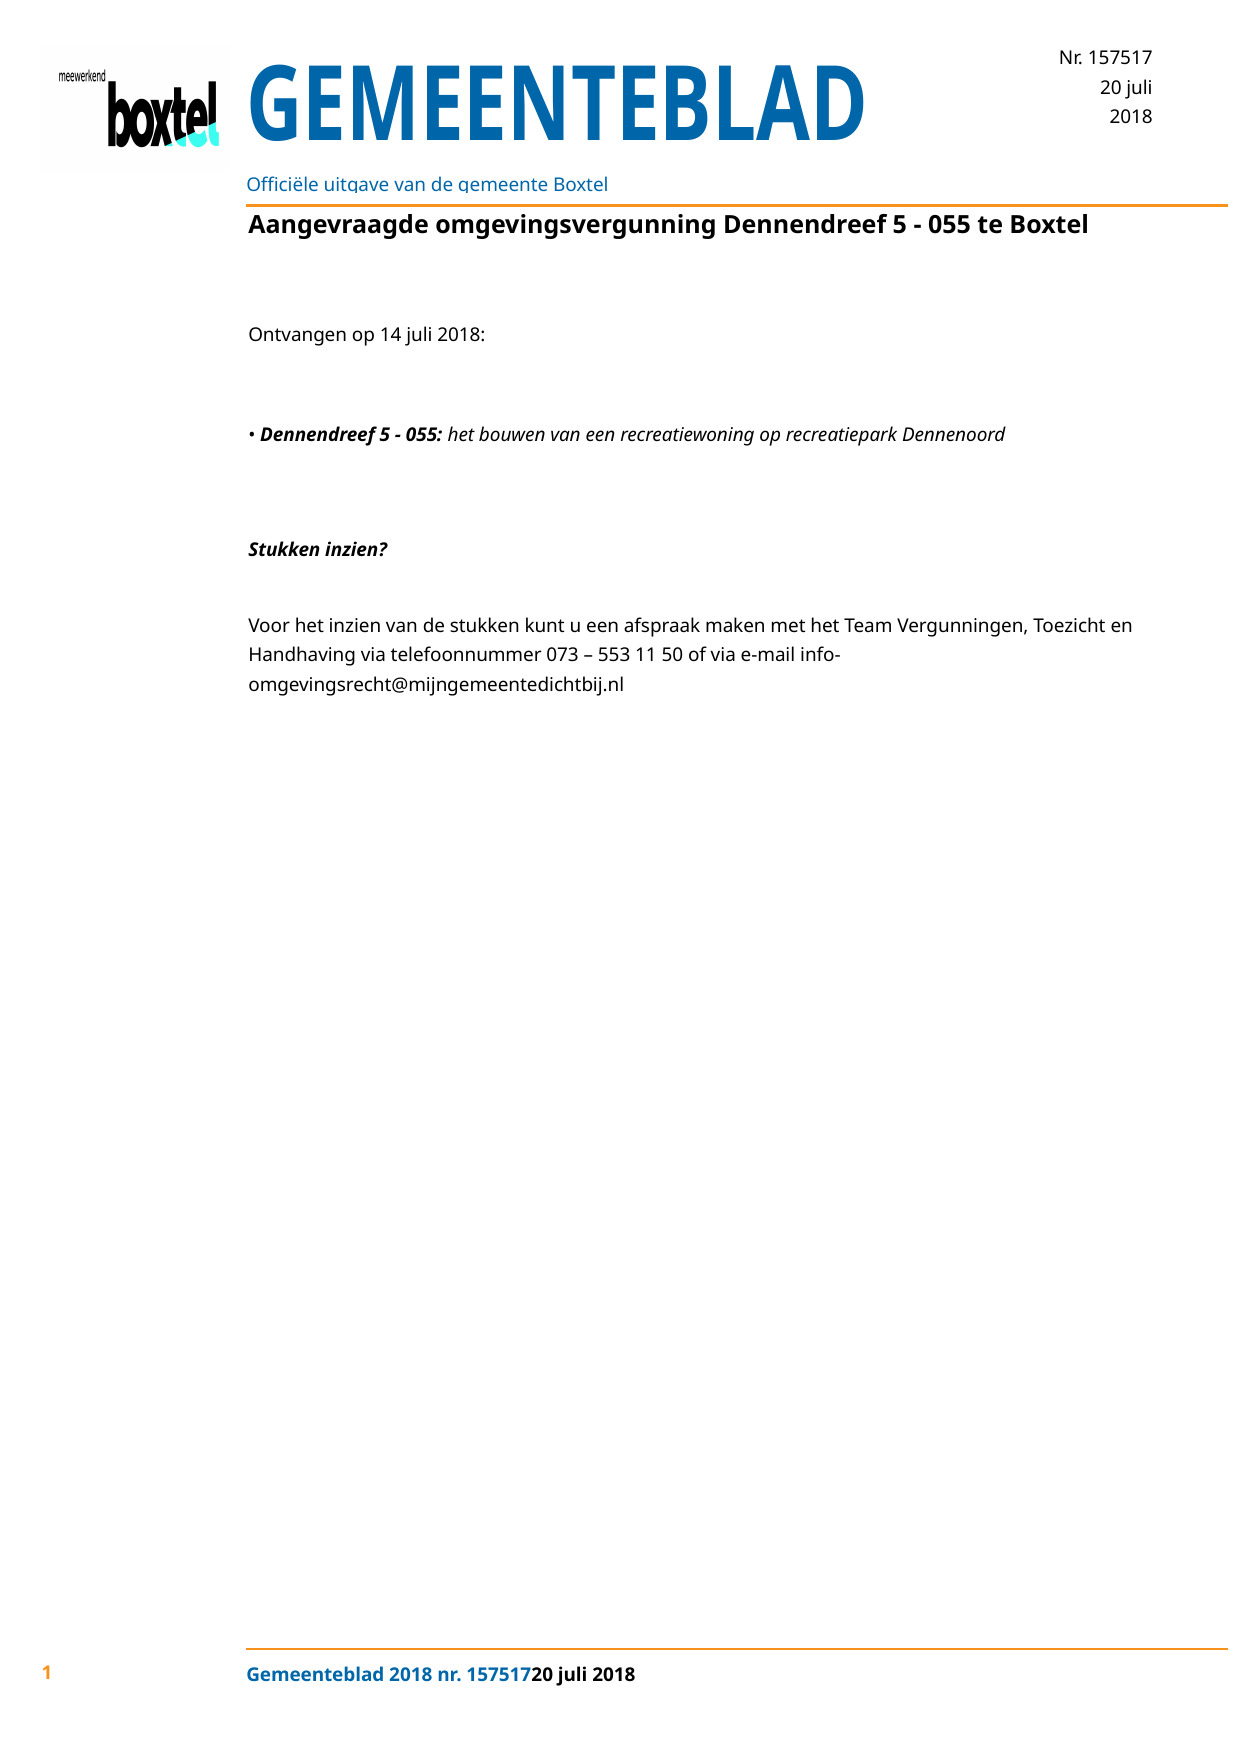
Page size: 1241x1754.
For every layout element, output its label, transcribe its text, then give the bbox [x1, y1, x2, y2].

text Voor het inzien van de stukken kunt u een afspraak maken met het Team Vergunningen, Toezicht en Handhaving via telefoonnummer 073 – 553 11 50 of via e-mail info-omgevingsrecht@mijngemeentedichtbij.nl [248, 612, 1152, 697]
text Ontvangen op 14 juli 2018: [248, 321, 1152, 346]
text Aangevraagde omgevingsvergunning Dennendreef 5 - 055 te Boxtel [248, 207, 1152, 241]
picture [41, 47, 231, 172]
text • Dennendreef 5 - 055: het bouwen van een recreatiewoning op recreatiepark Dennenoord [248, 422, 1152, 447]
text Stukken inzien? [248, 536, 1152, 562]
